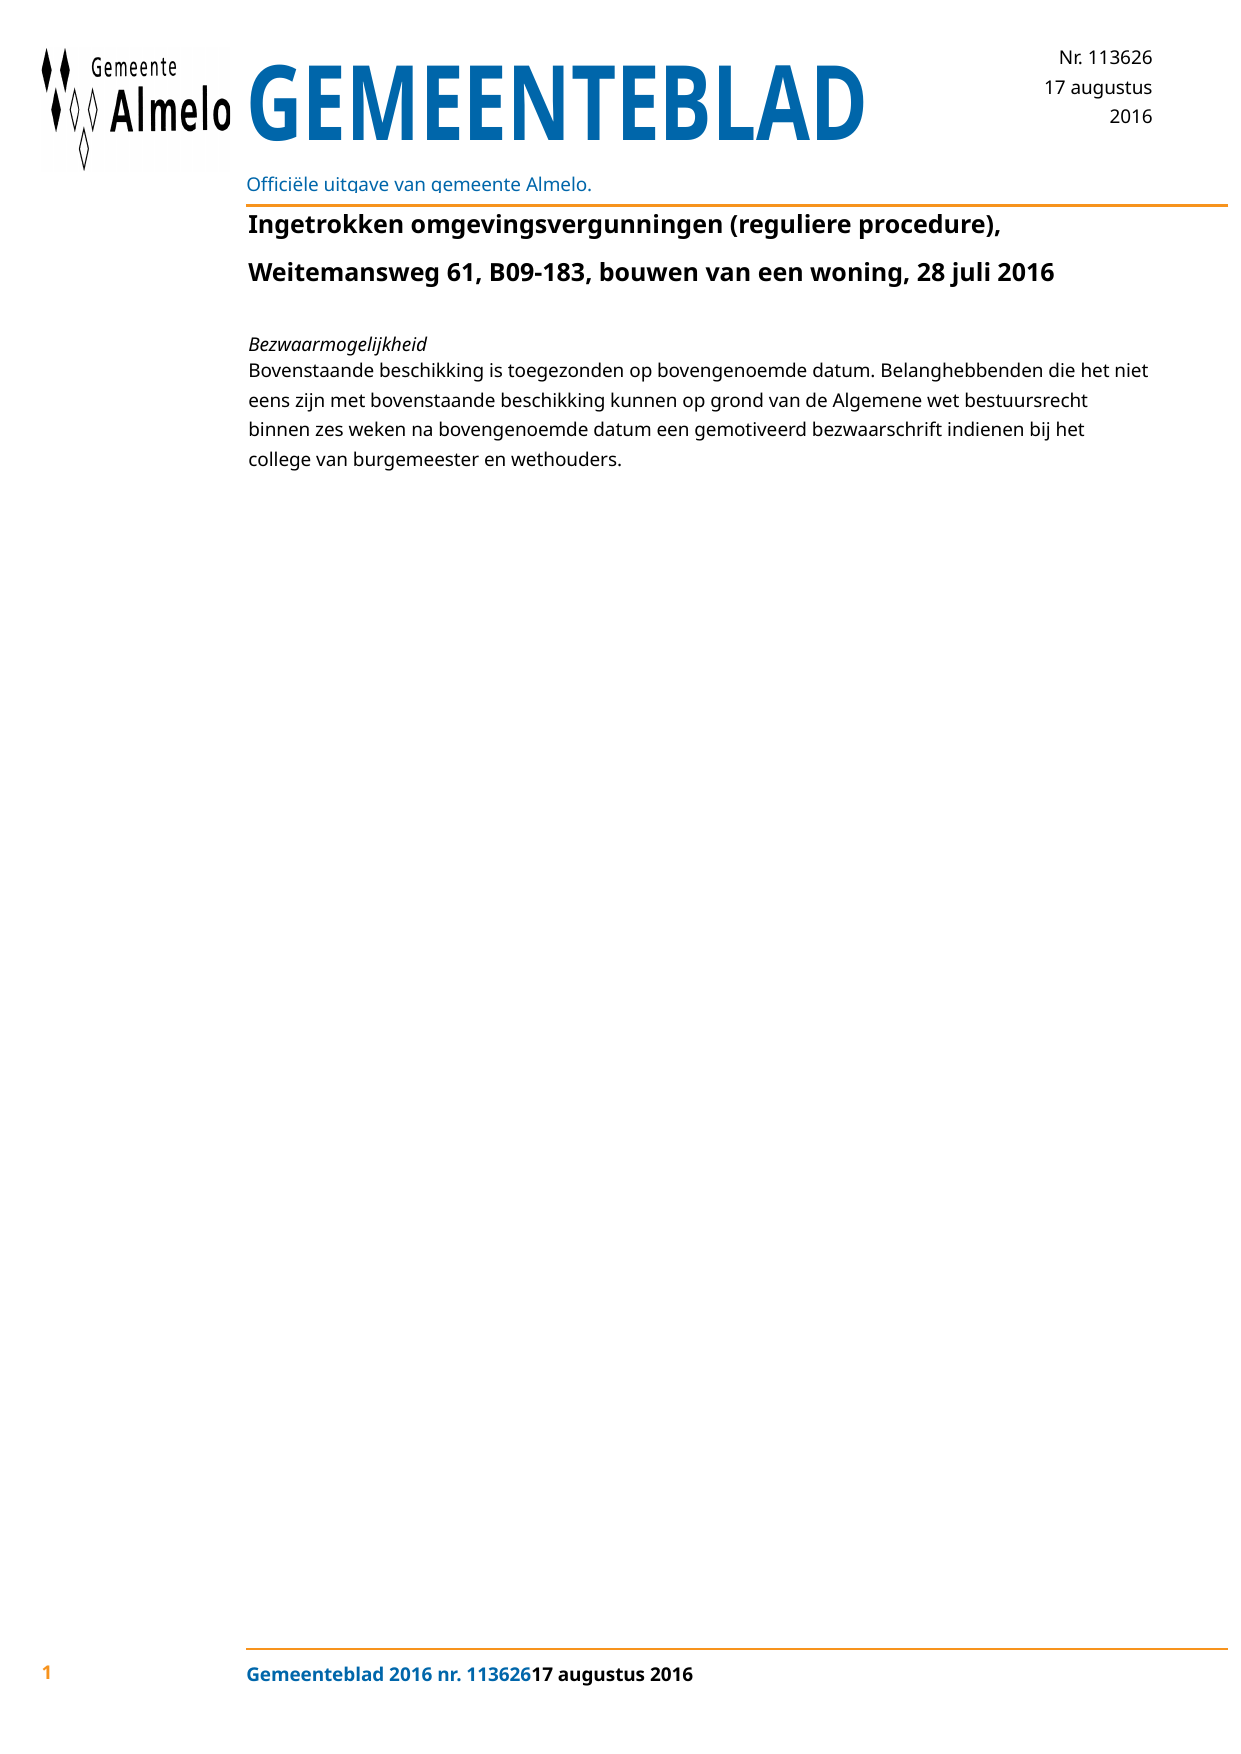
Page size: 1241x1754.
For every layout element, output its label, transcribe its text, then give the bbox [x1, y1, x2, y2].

picture [41, 47, 231, 172]
text Bezwaarmogelijkheid [248, 331, 1152, 357]
text Ingetrokken omgevingsvergunningen (reguliere procedure), Weitemansweg 61, B09-183, bouwen van een woning, 28 juli 2016 [248, 207, 1152, 288]
text Bovenstaande beschikking is toegezonden op bovengenoemde datum. Belanghebbenden die het niet eens zijn met bovenstaande beschikking kunnen op grond van de Algemene wet bestuursrecht binnen zes weken na bovengenoemde datum een gemotiveerd bezwaarschrift indienen bij het college van burgemeester en wethouders. [248, 357, 1152, 472]
